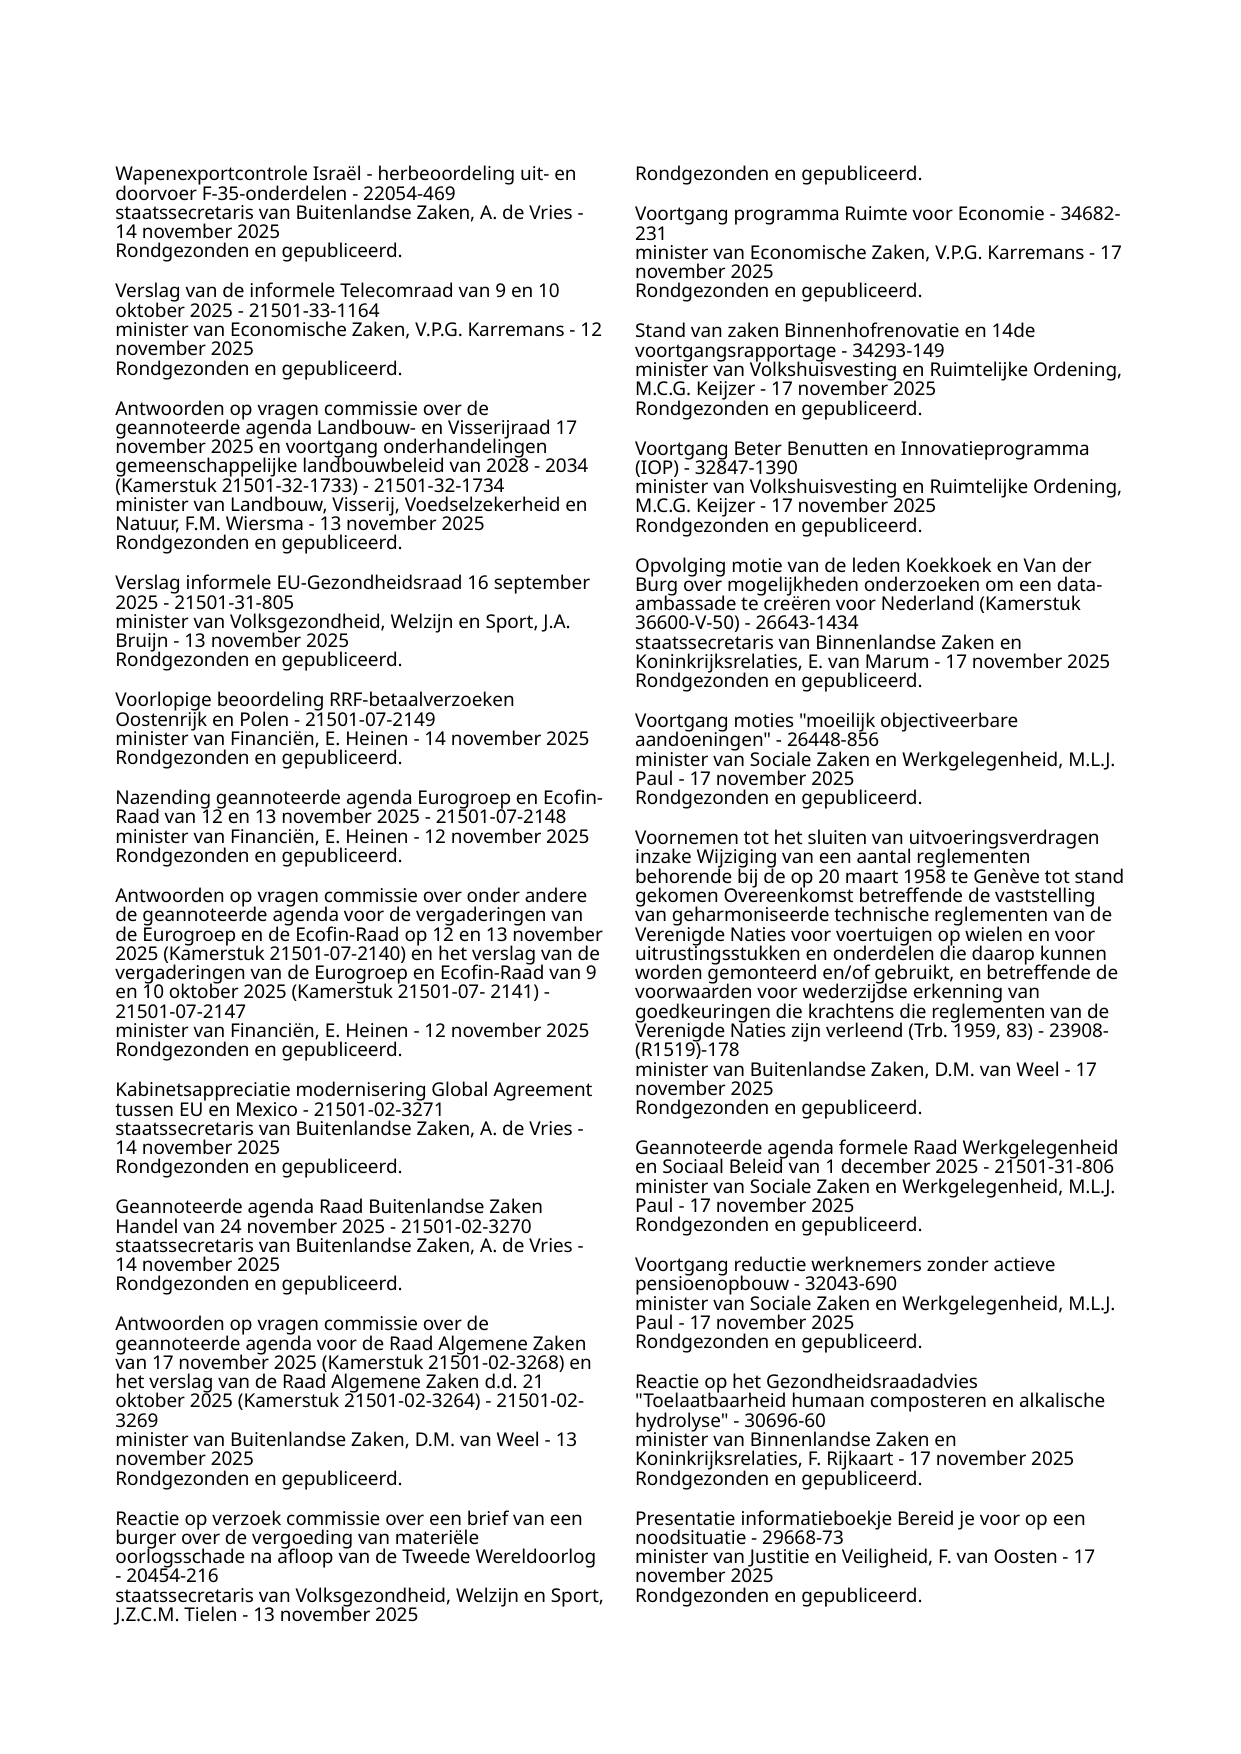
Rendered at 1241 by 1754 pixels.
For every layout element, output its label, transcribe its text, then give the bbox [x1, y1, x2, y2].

text minister van Binnenlandse Zaken en Koninkrijksrelaties, F. Rijkaart - 17 november 2025 [635, 1431, 1125, 1469]
text Rondgezonden en gepubliceerd. [115, 534, 605, 554]
text Antwoorden op vragen commissie over onder andere de geannoteerde agenda voor de vergaderingen van de Eurogroep en de Ecofin-Raad op 12 en 13 november 2025 (Kamerstuk 21501-07-2140) en het verslag van de vergaderingen van de Eurogroep en Ecofin-Raad van 9 en 10 oktober 2025 (Kamerstuk 21501-07- 2141) - 21501-07-2147 [115, 887, 605, 1022]
text Geannoteerde agenda formele Raad Werkgelegenheid en Sociaal Beleid van 1 december 2025 - 21501-31-806 [635, 1139, 1125, 1178]
text Rondgezonden en gepubliceerd. [115, 847, 605, 866]
text Rondgezonden en gepubliceerd. [635, 517, 1125, 536]
text Voortgang reductie werknemers zonder actieve pensioenopbouw - 32043-690 [635, 1256, 1125, 1295]
text Voortgang Beter Benutten en Innovatieprogramma (IOP) - 32847-1390 [635, 439, 1125, 478]
text minister van Financiën, E. Heinen - 12 november 2025 [115, 828, 605, 847]
text Presentatie informatieboekje Bereid je voor op een noodsituatie - 29668-73 [635, 1509, 1125, 1548]
text minister van Financiën, E. Heinen - 14 november 2025 [115, 730, 605, 749]
text Rondgezonden en gepubliceerd. [115, 1041, 605, 1061]
text Antwoorden op vragen commissie over de geannoteerde agenda voor de Raad Algemene Zaken van 17 november 2025 (Kamerstuk 21501-02-3268) en het verslag van de Raad Algemene Zaken d.d. 21 oktober 2025 (Kamerstuk 21501-02-3264) - 21501-02-3269 [115, 1315, 605, 1431]
text minister van Landbouw, Visserij, Voedselzekerheid en Natuur, F.M. Wiersma - 13 november 2025 [115, 496, 605, 534]
text Voorlopige beoordeling RRF-betaalverzoeken Oostenrijk en Polen - 21501-07-2149 [115, 691, 605, 730]
text Rondgezonden en gepubliceerd. [635, 1587, 1125, 1606]
text Wapenexportcontrole Israël - herbeoordeling uit- en doorvoer F-35-onderdelen - 22054-469 [115, 165, 605, 204]
text Geannoteerde agenda Raad Buitenlandse Zaken Handel van 24 november 2025 - 21501-02-3270 [115, 1198, 605, 1237]
text Verslag van de informele Telecomraad van 9 en 10 oktober 2025 - 21501-33-1164 [115, 282, 605, 321]
text Kabinetsappreciatie modernisering Global Agreement tussen EU en Mexico - 21501-02-3271 [115, 1081, 605, 1120]
text Antwoorden op vragen commissie over de geannoteerde agenda Landbouw- en Visserijraad 17 november 2025 en voortgang onderhandelingen gemeenschappelijke landbouwbeleid van 2028 - 2034 (Kamerstuk 21501-32-1733) - 21501-32-1734 [115, 399, 605, 496]
text minister van Buitenlandse Zaken, D.M. van Weel - 13 november 2025 [115, 1431, 605, 1469]
text Rondgezonden en gepubliceerd. [115, 1275, 605, 1295]
text Voortgang moties "moeilijk objectiveerbare aandoeningen" - 26448-856 [635, 712, 1125, 751]
text Rondgezonden en gepubliceerd. [635, 399, 1125, 419]
text minister van Volksgezondheid, Welzijn en Sport, J.A. Bruijn - 13 november 2025 [115, 613, 605, 651]
text minister van Volkshuisvesting en Ruimtelijke Ordening, M.C.G. Keijzer - 17 november 2025 [635, 478, 1125, 517]
text minister van Sociale Zaken en Werkgelegenheid, M.L.J. Paul - 17 november 2025 [635, 1178, 1125, 1216]
text Rondgezonden en gepubliceerd. [115, 1158, 605, 1178]
text Rondgezonden en gepubliceerd. [115, 242, 605, 262]
text staatssecretaris van Buitenlandse Zaken, A. de Vries - 14 november 2025 [115, 204, 605, 242]
text Rondgezonden en gepubliceerd. [635, 672, 1125, 691]
text Rondgezonden en gepubliceerd. [635, 789, 1125, 808]
text Rondgezonden en gepubliceerd. [115, 651, 605, 671]
text Stand van zaken Binnenhofrenovatie en 14de voortgangsrapportage - 34293-149 [635, 322, 1125, 361]
text Rondgezonden en gepubliceerd. [115, 359, 605, 379]
text Opvolging motie van de leden Koekkoek en Van der Burg over mogelijkheden onderzoeken om een data-ambassade te creëren voor Nederland (Kamerstuk 36600-V-50) - 26643-1434 [635, 557, 1125, 634]
text Rondgezonden en gepubliceerd. [635, 1099, 1125, 1118]
text Rondgezonden en gepubliceerd. [635, 165, 1125, 184]
text Rondgezonden en gepubliceerd. [635, 282, 1125, 302]
text Rondgezonden en gepubliceerd. [635, 1469, 1125, 1489]
text Reactie op het Gezondheidsraadadvies "Toelaatbaarheid humaan composteren en alkalische hydrolyse" - 30696-60 [635, 1373, 1125, 1431]
text staatssecretaris van Buitenlandse Zaken, A. de Vries - 14 november 2025 [115, 1120, 605, 1158]
text minister van Justitie en Veiligheid, F. van Oosten - 17 november 2025 [635, 1548, 1125, 1587]
text Rondgezonden en gepubliceerd. [635, 1333, 1125, 1352]
text minister van Sociale Zaken en Werkgelegenheid, M.L.J. Paul - 17 november 2025 [635, 751, 1125, 789]
text staatssecretaris van Buitenlandse Zaken, A. de Vries - 14 november 2025 [115, 1237, 605, 1275]
text staatssecretaris van Binnenlandse Zaken en Koninkrijksrelaties, E. van Marum - 17 november 2025 [635, 634, 1125, 672]
text minister van Economische Zaken, V.P.G. Karremans - 12 november 2025 [115, 321, 605, 359]
text Verslag informele EU-Gezondheidsraad 16 september 2025 - 21501-31-805 [115, 574, 605, 613]
text Reactie op verzoek commissie over een brief van een burger over de vergoeding van materiële oorlogsschade na afloop van de Tweede Wereldoorlog - 20454-216 [115, 1509, 605, 1587]
text Rondgezonden en gepubliceerd. [635, 1216, 1125, 1235]
text Rondgezonden en gepubliceerd. [115, 1469, 605, 1489]
text Nazending geannoteerde agenda Eurogroep en Ecofin-Raad van 12 en 13 november 2025 - 21501-07-2148 [115, 789, 605, 828]
text minister van Economische Zaken, V.P.G. Karremans - 17 november 2025 [635, 244, 1125, 282]
text minister van Financiën, E. Heinen - 12 november 2025 [115, 1022, 605, 1041]
text Voortgang programma Ruimte voor Economie - 34682-231 [635, 205, 1125, 244]
text minister van Volkshuisvesting en Ruimtelijke Ordening, M.C.G. Keijzer - 17 november 2025 [635, 361, 1125, 399]
text Rondgezonden en gepubliceerd. [115, 749, 605, 768]
text Voornemen tot het sluiten van uitvoeringsverdragen inzake Wijziging van een aantal reglementen behorende bij de op 20 maart 1958 te Genève tot stand gekomen Overeenkomst betreffende de vaststelling van geharmoniseerde technische reglementen van de Verenigde Naties voor voertuigen op wielen en voor uitrustingsstukken en onderdelen die daarop kunnen worden gemonteerd en/of gebruikt, en betreffende de voorwaarden voor wederzijdse erkenning van goedkeuringen die krachtens die reglementen van de Verenigde Naties zijn verleend (Trb. 1959, 83) - 23908-(R1519)-178 [635, 829, 1125, 1061]
text minister van Sociale Zaken en Werkgelegenheid, M.L.J. Paul - 17 november 2025 [635, 1295, 1125, 1333]
text minister van Buitenlandse Zaken, D.M. van Weel - 17 november 2025 [635, 1061, 1125, 1099]
text staatssecretaris van Volksgezondheid, Welzijn en Sport, J.Z.C.M. Tielen - 13 november 2025 [115, 1587, 605, 1625]
